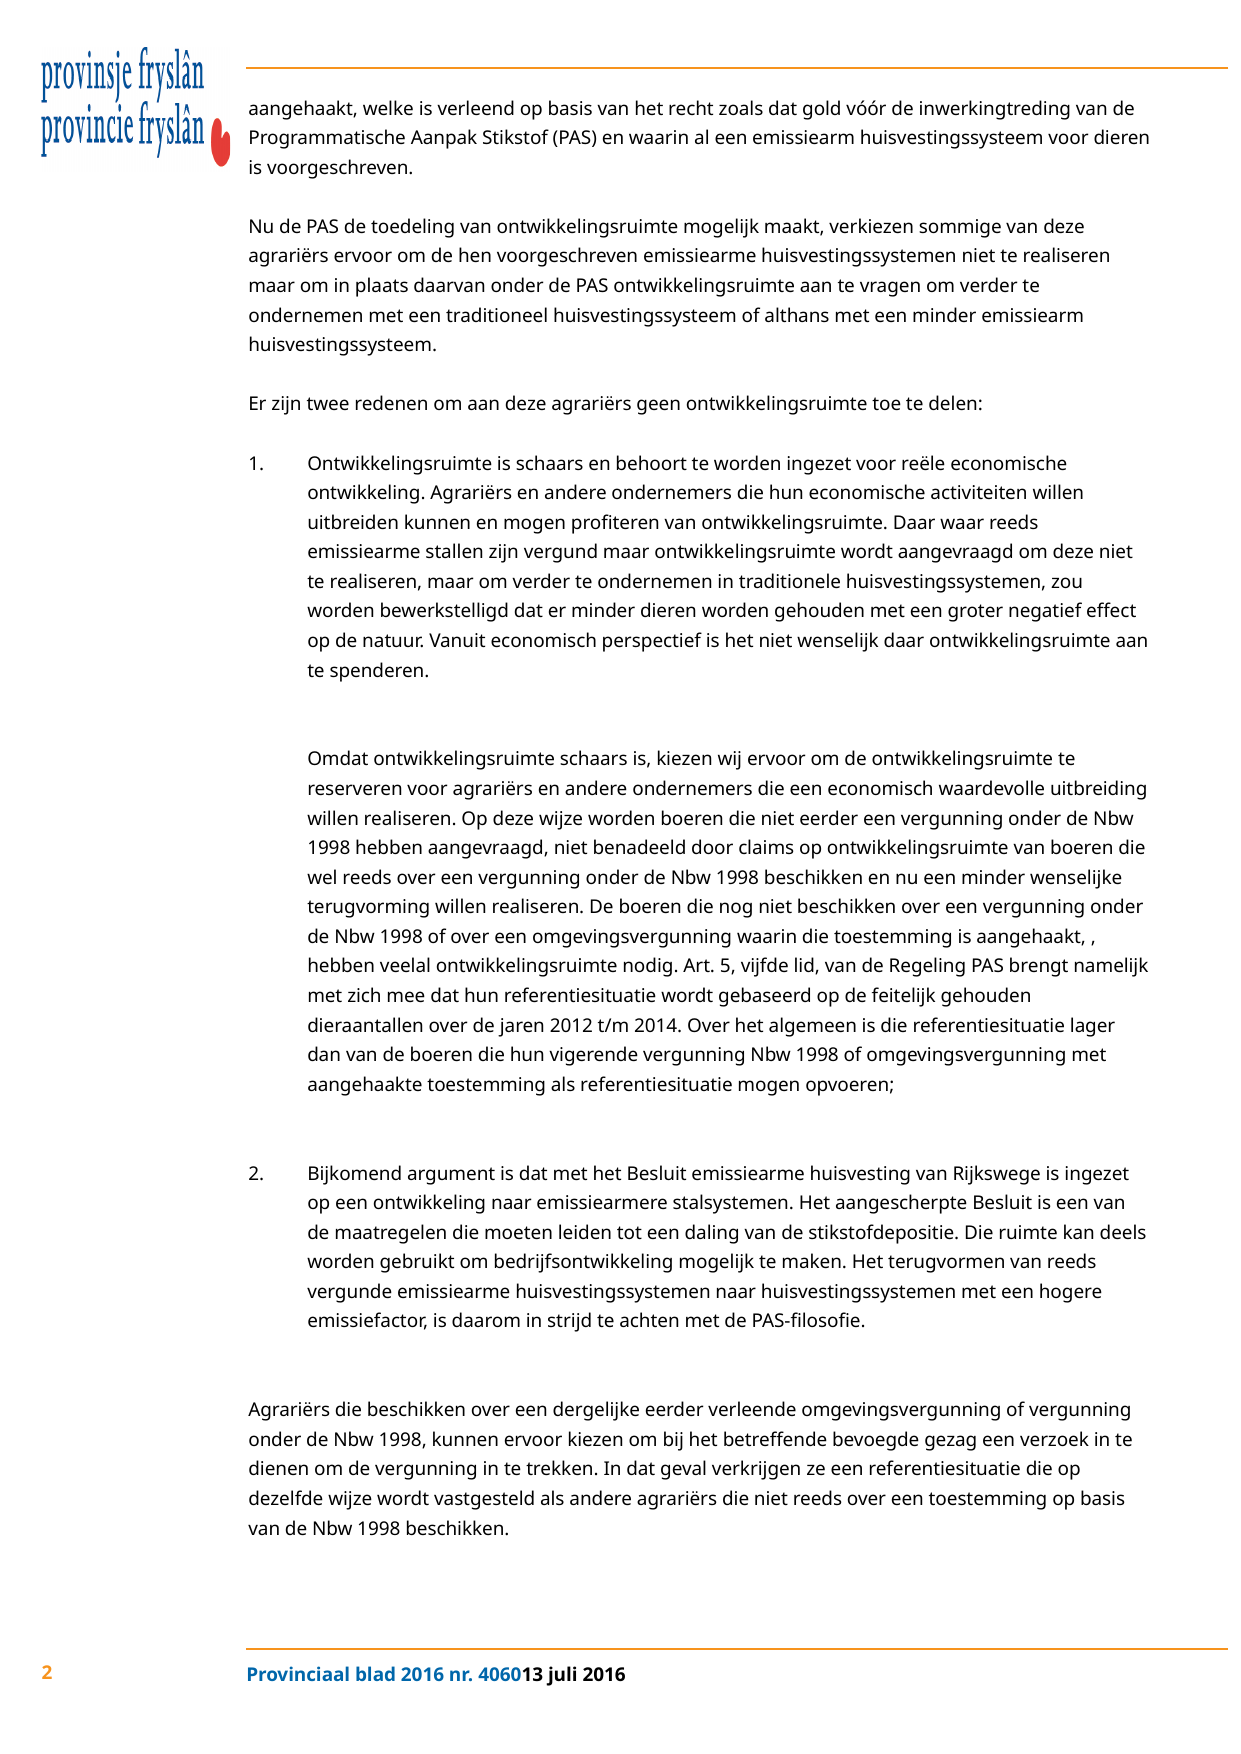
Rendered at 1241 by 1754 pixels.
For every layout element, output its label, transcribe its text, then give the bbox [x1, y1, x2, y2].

list Bijkomend argument is dat met het Besluit emissiearme huisvesting van Rijkswege is ingezet op een ontwikkeling naar emissiearmere stalsystemen. Het aangescherpte Besluit is een van de maatregelen die moeten leiden tot een daling van de stikstofdepositie. Die ruimte kan deels worden gebruikt om bedrijfsontwikkeling mogelijk te maken. Het terugvormen van reeds vergunde emissiearme huisvestingssystemen naar huisvestingssystemen met een hogere emissiefactor, is daarom in strijd te achten met de PAS-filosofie. [248, 1160, 1152, 1333]
text Agrariërs die beschikken over een dergelijke eerder verleende omgevingsvergunning of vergunning onder de Nbw 1998, kunnen ervoor kiezen om bij het betreffende bevoegde gezag een verzoek in te dienen om de vergunning in te trekken. In dat geval verkrijgen ze een referentiesituatie die op dezelfde wijze wordt vastgesteld als andere agrariërs die niet reeds over een toestemming op basis van de Nbw 1998 beschikken. [248, 1396, 1152, 1541]
text Nu de PAS de toedeling van ontwikkelingsruimte mogelijk maakt, verkiezen sommige van deze agrariërs ervoor om de hen voorgeschreven emissiearme huisvestingssystemen niet te realiseren maar om in plaats daarvan onder de PAS ontwikkelingsruimte aan te vragen om verder te ondernemen met een traditioneel huisvestingssysteem of althans met een minder emissiearm huisvestingssysteem. [248, 213, 1152, 357]
list Ontwikkelingsruimte is schaars en behoort te worden ingezet voor reële economische ontwikkeling. Agrariërs en andere ondernemers die hun economische activiteiten willen uitbreiden kunnen en mogen profiteren van ontwikkelingsruimte. Daar waar reeds emissiearme stallen zijn vergund maar ontwikkelingsruimte wordt aangevraagd om deze niet te realiseren, maar om verder te ondernemen in traditionele huisvestingssystemen, zou worden bewerkstelligd dat er minder dieren worden gehouden met een groter negatief effect op de natuur. Vanuit economisch perspectief is het niet wenselijk daar ontwikkelingsruimte aan te spenderen. [248, 450, 1152, 683]
picture [41, 47, 231, 172]
text Er zijn twee redenen om aan deze agrariërs geen ontwikkelingsruimte toe te delen: [248, 391, 1152, 416]
list Omdat ontwikkelingsruimte schaars is, kiezen wij ervoor om de ontwikkelingsruimte te reserveren voor agrariërs en andere ondernemers die een economisch waardevolle uitbreiding willen realiseren. Op deze wijze worden boeren die niet eerder een vergunning onder de Nbw 1998 hebben aangevraagd, niet benadeeld door claims op ontwikkelingsruimte van boeren die wel reeds over een vergunning onder de Nbw 1998 beschikken en nu een minder wenselijke terugvorming willen realiseren. De boeren die nog niet beschikken over een vergunning onder de Nbw 1998 of over een omgevingsvergunning waarin die toestemming is aangehaakt, , hebben veelal ontwikkelingsruimte nodig. Art. 5, vijfde lid, van de Regeling PAS brengt namelijk met zich mee dat hun referentiesituatie wordt gebaseerd op de feitelijk gehouden dieraantallen over de jaren 2012 t/m 2014. Over het algemeen is die referentiesituatie lager dan van de boeren die hun vigerende vergunning Nbw 1998 of omgevingsvergunning met aangehaakte toestemming als referentiesituatie mogen opvoeren; [248, 746, 1152, 1097]
text aangehaakt, welke is verleend op basis van het recht zoals dat gold vóór de inwerkingtreding van de Programmatische Aanpak Stikstof (PAS) en waarin al een emissiearm huisvestingssysteem voor dieren is voorgeschreven. [248, 95, 1152, 180]
